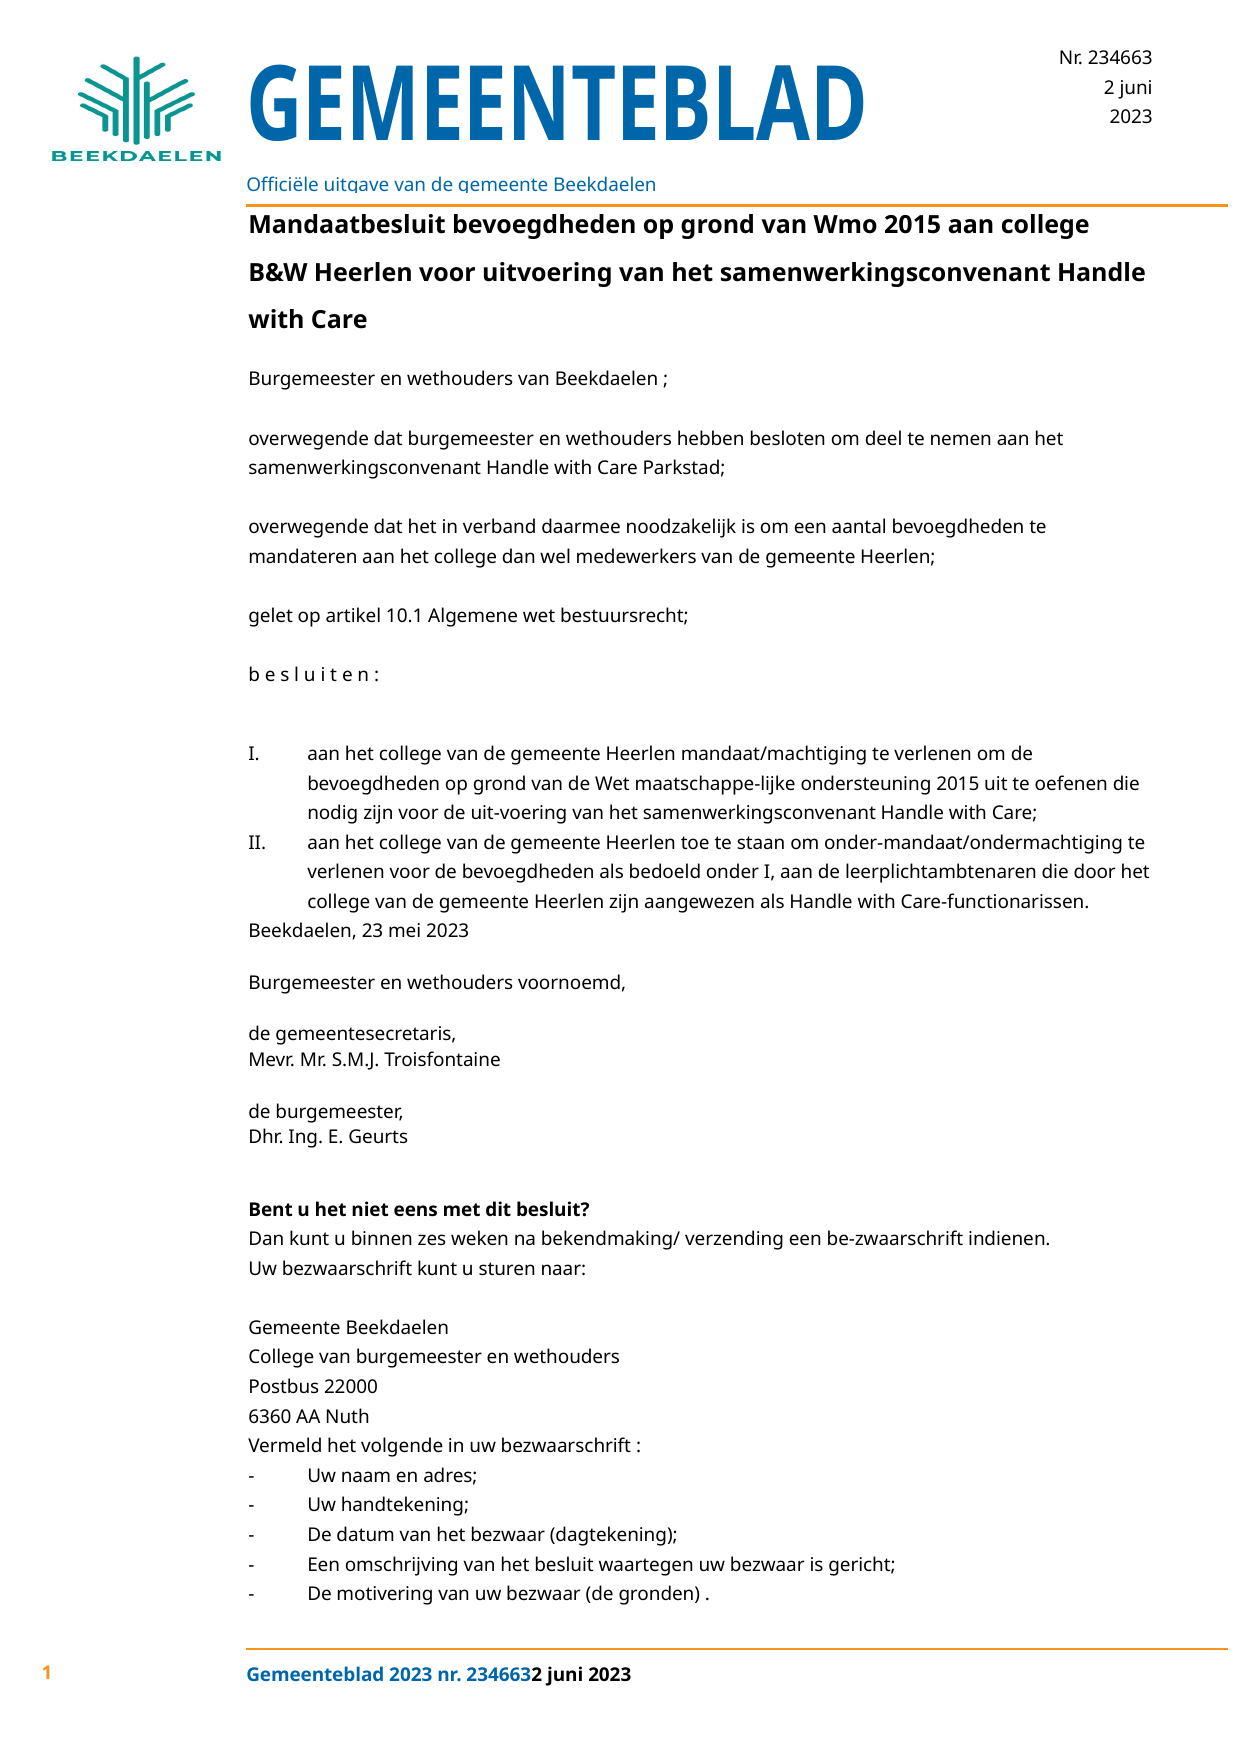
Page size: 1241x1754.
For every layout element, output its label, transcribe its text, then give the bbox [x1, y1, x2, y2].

text Beekdaelen, 23 mei 2023 [248, 918, 1152, 943]
text overwegende dat burgemeester en wethouders hebben besloten om deel te nemen aan het samenwerkingsconvenant Handle with Care Parkstad; [248, 425, 1152, 480]
list Uw handtekening; [248, 1492, 1152, 1517]
text Dan kunt u binnen zes weken na bekendmaking/ verzending een be-zwaarschrift indienen. [248, 1225, 1152, 1251]
list aan het college van de gemeente Heerlen mandaat/machtiging te verlenen om de bevoegdheden op grond van de Wet maatschappe-lijke ondersteuning 2015 uit te oefenen die nodig zijn voor de uit-voering van het samenwerkingsconvenant Handle with Care; [248, 740, 1152, 825]
picture [41, 47, 231, 172]
text de burgemeester, [248, 1098, 1152, 1123]
text Mandaatbesluit bevoegdheden op grond van Wmo 2015 aan college B&W Heerlen voor uitvoering van het samenwerkingsconvenant Handle with Care [248, 207, 1152, 336]
list aan het college van de gemeente Heerlen toe te staan om onder-mandaat/ondermachtiging te verlenen voor de bevoegdheden als bedoeld onder I, aan de leerplichtambtenaren die door het college van de gemeente Heerlen zijn aangewezen als Handle with Care-functionarissen. [248, 829, 1152, 914]
text Postbus 22000 [248, 1373, 1152, 1399]
text Mevr. Mr. S.M.J. Troisfontaine [248, 1046, 1152, 1072]
text Uw bezwaarschrift kunt u sturen naar: [248, 1255, 1152, 1281]
text de gemeentesecretaris, [248, 1021, 1152, 1046]
text gelet op artikel 10.1 Algemene wet bestuursrecht; [248, 602, 1152, 628]
text Gemeente Beekdaelen [248, 1314, 1152, 1340]
text Burgemeester en wethouders voornoemd, [248, 969, 1152, 995]
text Vermeld het volgende in uw bezwaarschrift : [248, 1432, 1152, 1458]
list Uw naam en adres; [248, 1462, 1152, 1488]
text Dhr. Ing. E. Geurts [248, 1123, 1152, 1149]
text Burgemeester en wethouders van Beekdaelen ; [248, 366, 1152, 391]
text Bent u het niet eens met dit besluit? [248, 1196, 1152, 1222]
text 6360 AA Nuth [248, 1403, 1152, 1429]
text b e s l u i t e n : [248, 661, 1152, 687]
text overwegende dat het in verband daarmee noodzakelijk is om een aantal bevoegdheden te mandateren aan het college dan wel medewerkers van de gemeente Heerlen; [248, 513, 1152, 569]
list De motivering van uw bezwaar (de gronden) . [248, 1580, 1152, 1606]
list Een omschrijving van het besluit waartegen uw bezwaar is gericht; [248, 1551, 1152, 1577]
list De datum van het bezwaar (dagtekening); [248, 1521, 1152, 1547]
text College van burgemeester en wethouders [248, 1344, 1152, 1369]
